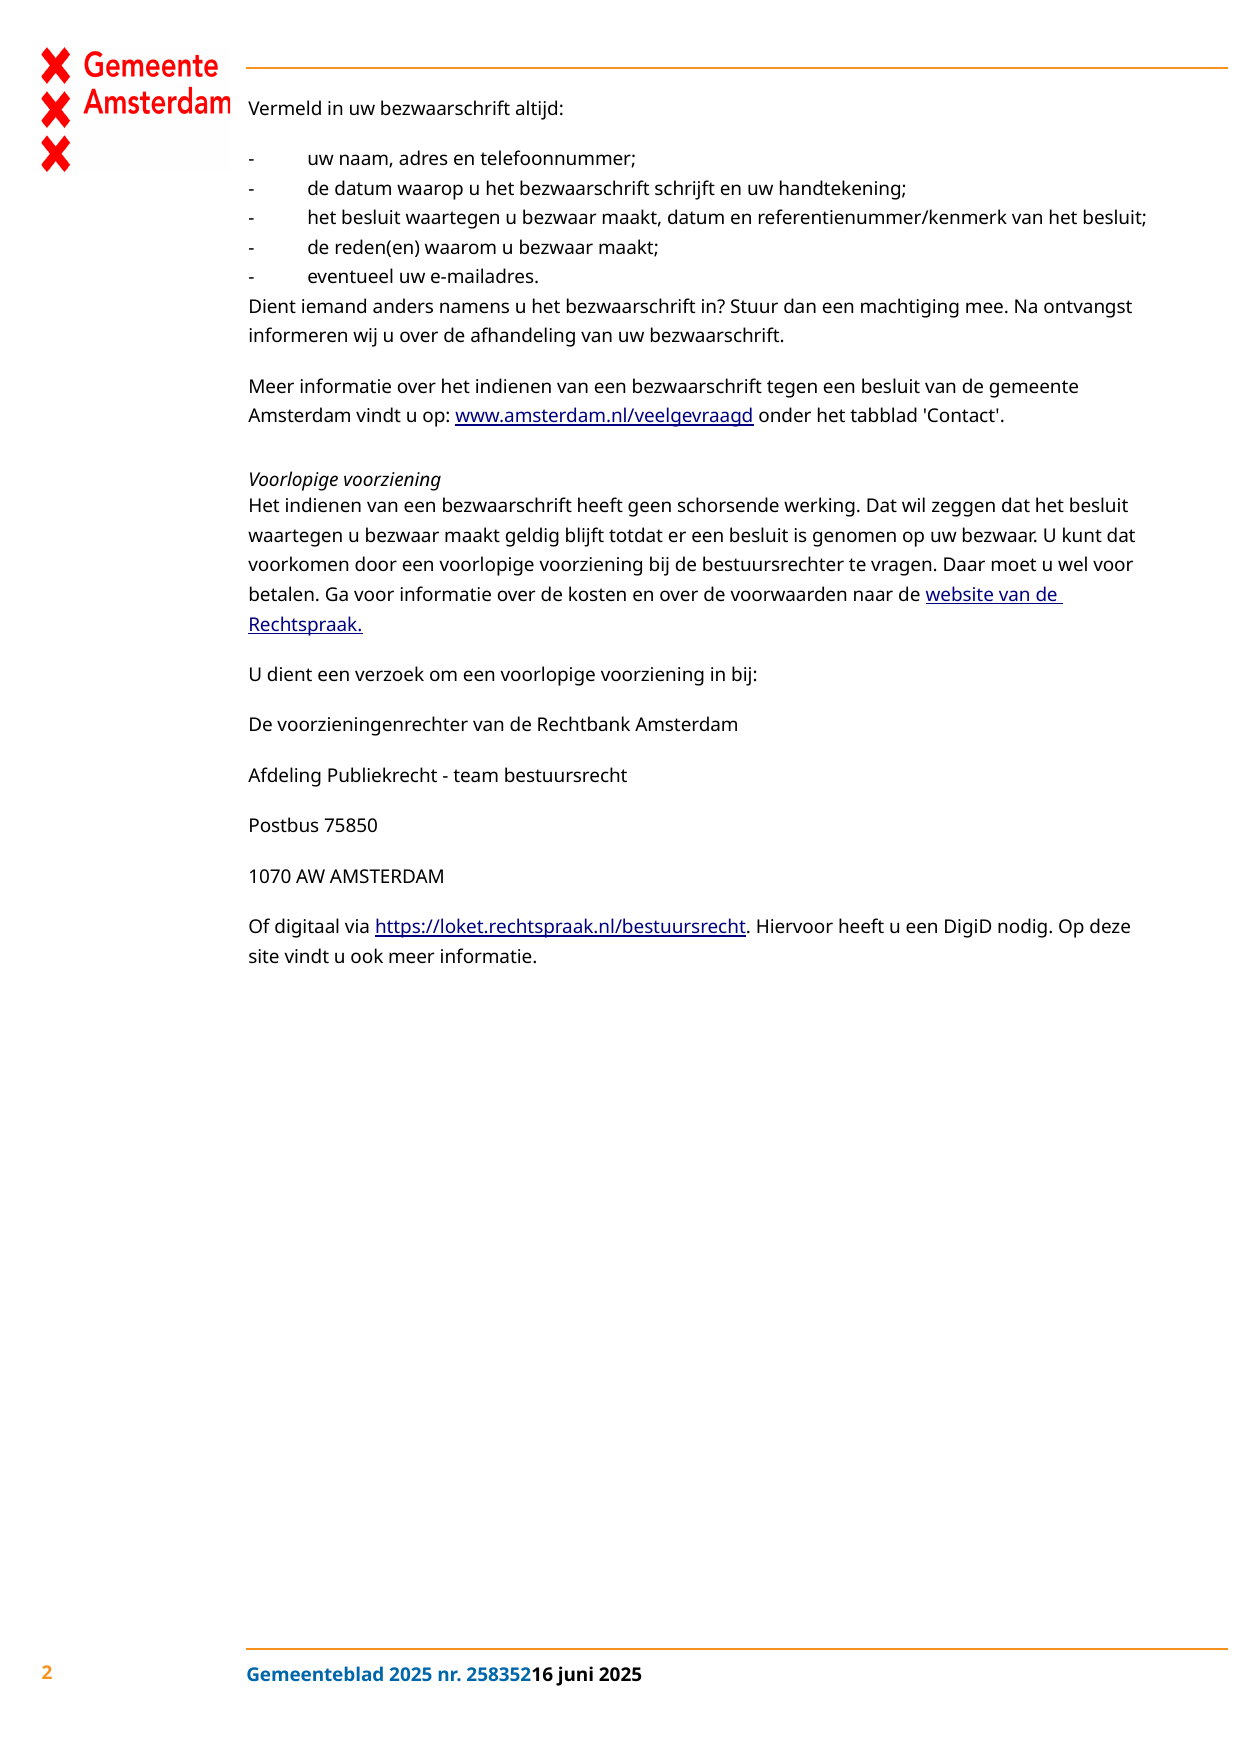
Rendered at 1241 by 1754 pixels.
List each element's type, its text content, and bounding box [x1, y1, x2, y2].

text Vermeld in uw bezwaarschrift altijd: [248, 95, 1152, 121]
list uw naam, adres en telefoonnummer; [248, 145, 1152, 171]
text Of digitaal via https://loket.rechtspraak.nl/bestuursrecht. Hiervoor heeft u een DigiD nodig. Op deze site vindt u ook meer informatie. [248, 913, 1152, 968]
text Het indienen van een bezwaarschrift heeft geen schorsende werking. Dat wil zeggen dat het besluit waartegen u bezwaar maakt geldig blijft totdat er een besluit is genomen op uw bezwaar. U kunt dat voorkomen door een voorlopige voorziening bij de bestuursrechter te vragen. Daar moet u wel voor betalen. Ga voor informatie over de kosten en over de voorwaarden naar de website van de Rechtspraak. [248, 492, 1152, 636]
text U dient een verzoek om een voorlopige voorziening in bij: [248, 661, 1152, 687]
text Meer informatie over het indienen van een bezwaarschrift tegen een besluit van de gemeente Amsterdam vindt u op: www.amsterdam.nl/veelgevraagd onder het tabblad 'Contact'. [248, 373, 1152, 428]
list eventueel uw e-mailadres. [248, 263, 1152, 289]
list de datum waarop u het bezwaarschrift schrijft en uw handtekening; [248, 175, 1152, 201]
text Afdeling Publiekrecht - team bestuursrecht [248, 762, 1152, 788]
text Voorlopige voorziening [248, 467, 1152, 492]
text Postbus 75850 [248, 812, 1152, 838]
text Dient iemand anders namens u het bezwaarschrift in? Stuur dan een machtiging mee. Na ontvangst informeren wij u over de afhandeling van uw bezwaarschrift. [248, 293, 1152, 348]
text De voorzieningenrechter van de Rechtbank Amsterdam [248, 712, 1152, 737]
list het besluit waartegen u bezwaar maakt, datum en referentienummer/kenmerk van het besluit; [248, 204, 1152, 230]
picture [41, 47, 231, 172]
list de reden(en) waarom u bezwaar maakt; [248, 234, 1152, 260]
text 1070 AW AMSTERDAM [248, 863, 1152, 888]
